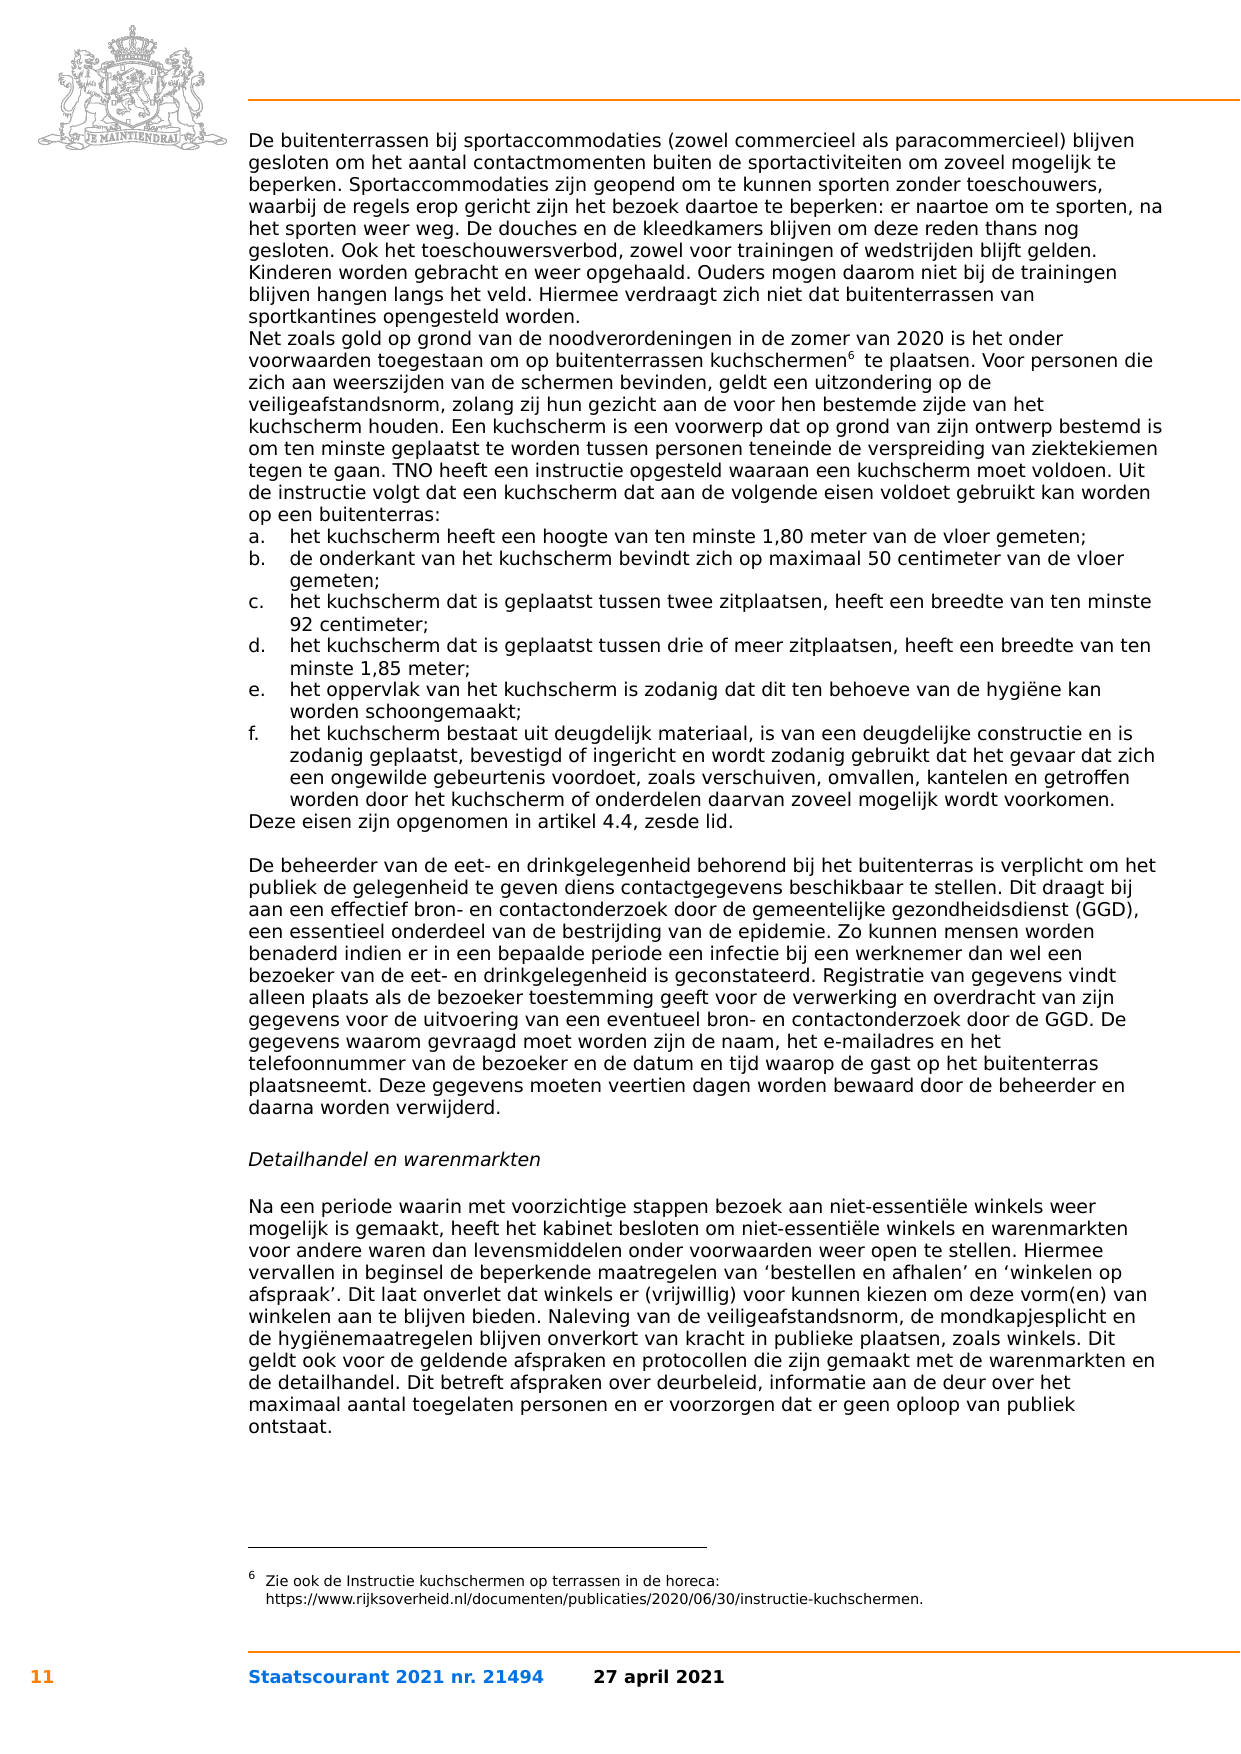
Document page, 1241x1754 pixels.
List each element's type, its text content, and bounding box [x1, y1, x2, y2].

text c. het kuchscherm dat is geplaatst tussen twee zitplaatsen, heeft een breedte van ten minste 92 centimeter; [248, 591, 1163, 635]
text De buitenterrassen bij sportaccommodaties (zowel commercieel als paracommercieel) blijven gesloten om het aantal contactmomenten buiten de sportactiviteiten om zoveel mogelijk te beperken. Sportaccommodaties zijn geopend om te kunnen sporten zonder toeschouwers, waarbij de regels erop gericht zijn het bezoek daartoe te beperken: er naartoe om te sporten, na het sporten weer weg. De douches en de kleedkamers blijven om deze reden thans nog gesloten. Ook het toeschouwersverbod, zowel voor trainingen of wedstrijden blijft gelden. Kinderen worden gebracht en weer opgehaald. Ouders mogen daarom niet bij de trainingen blijven hangen langs het veld. Hiermee verdraagt zich niet dat buitenterrassen van sportkantines opengesteld worden. [248, 130, 1163, 328]
text f. het kuchscherm bestaat uit deugdelijk materiaal, is van een deugdelijke constructie en is zodanig geplaatst, bevestigd of ingericht en wordt zodanig gebruikt dat het gevaar dat zich een ongewilde gebeurtenis voordoet, zoals verschuiven, omvallen, kantelen en getroffen worden door het kuchscherm of onderdelen daarvan zoveel mogelijk wordt voorkomen. [248, 723, 1163, 811]
text b. de onderkant van het kuchscherm bevindt zich op maximaal 50 centimeter van de vloer gemeten; [248, 547, 1163, 591]
picture [38, 25, 227, 150]
subtitle Detailhandel en warenmarkten [248, 1149, 1163, 1171]
text Na een periode waarin met voorzichtige stappen bezoek aan niet-essentiële winkels weer mogelijk is gemaakt, heeft het kabinet besloten om niet-essentiële winkels en warenmarkten voor andere waren dan levensmiddelen onder voorwaarden weer open te stellen. Hiermee vervallen in beginsel de beperkende maatregelen van ‘bestellen en afhalen’ en ‘winkelen op afspraak’. Dit laat onverlet dat winkels er (vrijwillig) voor kunnen kiezen om deze vorm(en) van winkelen aan te blijven bieden. Naleving van de veiligeafstandsnorm, de mondkapjesplicht en de hygiënemaatregelen blijven onverkort van kracht in publieke plaatsen, zoals winkels. Dit geldt ook voor de geldende afspraken en protocollen die zijn gemaakt met de warenmarkten en de detailhandel. Dit betreft afspraken over deurbeleid, informatie aan de deur over het maximaal aantal toegelaten personen en er voorzorgen dat er geen oploop van publiek ontstaat. [248, 1196, 1163, 1438]
text d. het kuchscherm dat is geplaatst tussen drie of meer zitplaatsen, heeft een breedte van ten minste 1,85 meter; [248, 635, 1163, 679]
text De beheerder van de eet- en drinkgelegenheid behorend bij het buitenterras is verplicht om het publiek de gelegenheid te geven diens contactgegevens beschikbaar te stellen. Dit draagt bij aan een effectief bron- en contactonderzoek door de gemeentelijke gezondheidsdienst (GGD), een essentieel onderdeel van de bestrijding van de epidemie. Zo kunnen mensen worden benaderd indien er in een bepaalde periode een infectie bij een werknemer dan wel een bezoeker van de eet- en drinkgelegenheid is geconstateerd. Registratie van gegevens vindt alleen plaats als de bezoeker toestemming geeft voor de verwerking en overdracht van zijn gegevens voor de uitvoering van een eventueel bron- en contactonderzoek door de GGD. De gegevens waarom gevraagd moet worden zijn de naam, het e-mailadres en het telefoonnummer van de bezoeker en de datum en tijd waarop de gast op het buitenterras plaatsneemt. Deze gegevens moeten veertien dagen worden bewaard door de beheerder en daarna worden verwijderd. [248, 855, 1163, 1119]
text Zie ook de Instructie kuchschermen op terrassen in de horeca: https://www.rijksoverheid.nl/documenten/publicaties/2020/06/30/instructie-kuchschermen. [248, 1569, 1163, 1608]
text e. het oppervlak van het kuchscherm is zodanig dat dit ten behoeve van de hygiëne kan worden schoongemaakt; [248, 679, 1163, 723]
text a. het kuchscherm heeft een hoogte van ten minste 1,80 meter van de vloer gemeten; [248, 526, 1163, 547]
text Deze eisen zijn opgenomen in artikel 4.4, zesde lid. [248, 811, 1163, 833]
text Net zoals gold op grond van de noodverordeningen in de zomer van 2020 is het onder voorwaarden toegestaan om op buitenterrassen kuchschermen te plaatsen. Voor personen die zich aan weerszijden van de schermen bevinden, geldt een uitzondering op de veiligeafstandsnorm, zolang zij hun gezicht aan de voor hen bestemde zijde van het kuchscherm houden. Een kuchscherm is een voorwerp dat op grond van zijn ontwerp bestemd is om ten minste geplaatst te worden tussen personen teneinde de verspreiding van ziektekiemen tegen te gaan. TNO heeft een instructie opgesteld waaraan een kuchscherm moet voldoen. Uit de instructie volgt dat een kuchscherm dat aan de volgende eisen voldoet gebruikt kan worden op een buitenterras: [248, 328, 1163, 526]
